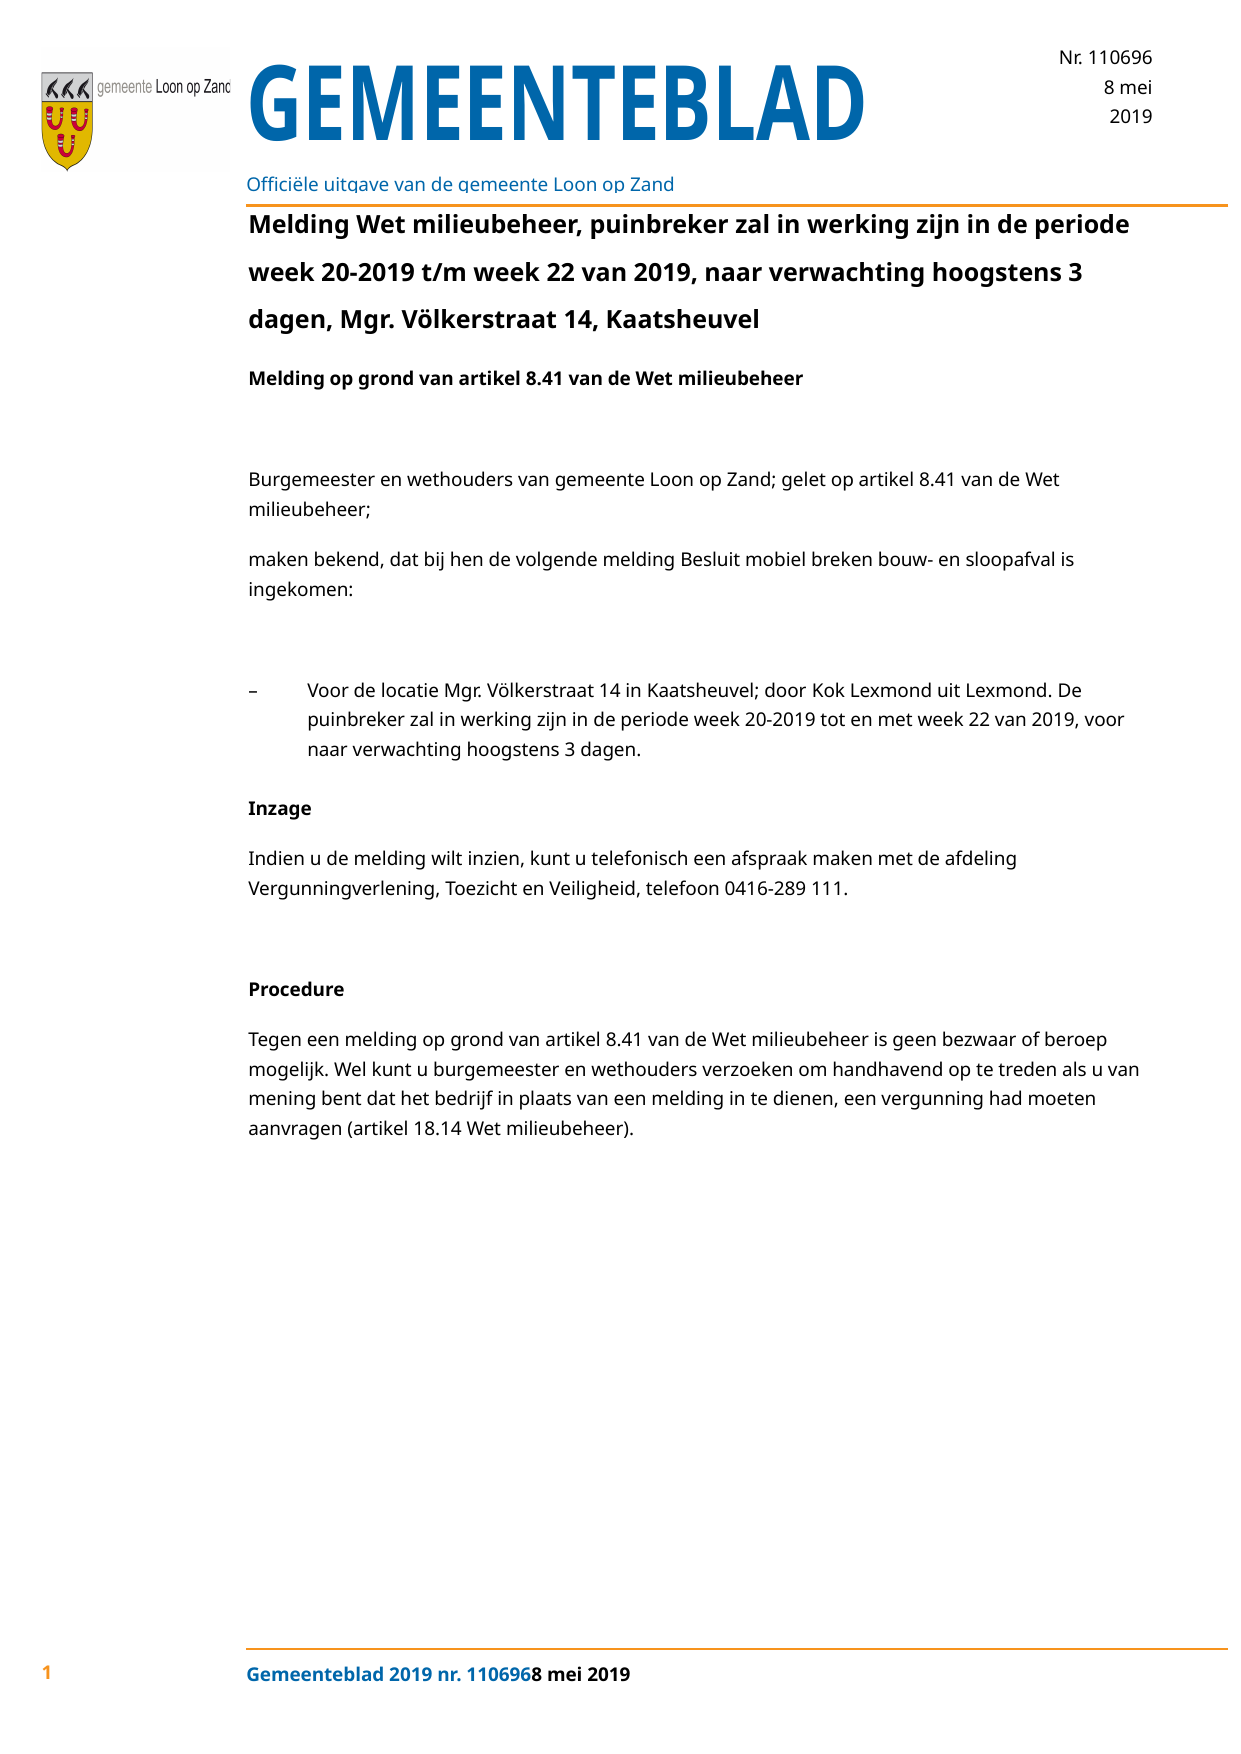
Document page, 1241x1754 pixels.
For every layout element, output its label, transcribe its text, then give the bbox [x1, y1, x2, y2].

text maken bekend, dat bij hen de volgende melding Besluit mobiel breken bouw- en sloopafval is ingekomen: [248, 546, 1152, 602]
picture [41, 47, 231, 172]
text Procedure [248, 976, 1152, 1002]
text Tegen een melding op grond van artikel 8.41 van de Wet milieubeheer is geen bezwaar of beroep mogelijk. Wel kunt u burgemeester en wethouders verzoeken om handhavend op te treden als u van mening bent dat het bedrijf in plaats van een melding in te dienen, een vergunning had moeten aanvragen (artikel 18.14 Wet milieubeheer). [248, 1026, 1152, 1141]
text Melding Wet milieubeheer, puinbreker zal in werking zijn in de periode week 20-2019 t/m week 22 van 2019, naar verwachting hoogstens 3 dagen, Mgr. Völkerstraat 14, Kaatsheuvel [248, 207, 1152, 336]
text Indien u de melding wilt inzien, kunt u telefonisch een afspraak maken met de afdeling Vergunningverlening, Toezicht en Veiligheid, telefoon 0416-289 111. [248, 846, 1152, 901]
text Inzage [248, 795, 1152, 821]
text Melding op grond van artikel 8.41 van de Wet milieubeheer [248, 366, 1152, 391]
text Burgemeester en wethouders van gemeente Loon op Zand; gelet op artikel 8.41 van de Wet milieubeheer; [248, 466, 1152, 522]
list Voor de locatie Mgr. Völkerstraat 14 in Kaatsheuvel; door Kok Lexmond uit Lexmond. De puinbreker zal in werking zijn in de periode week 20-2019 tot en met week 22 van 2019, voor naar verwachting hoogstens 3 dagen. [248, 677, 1152, 762]
